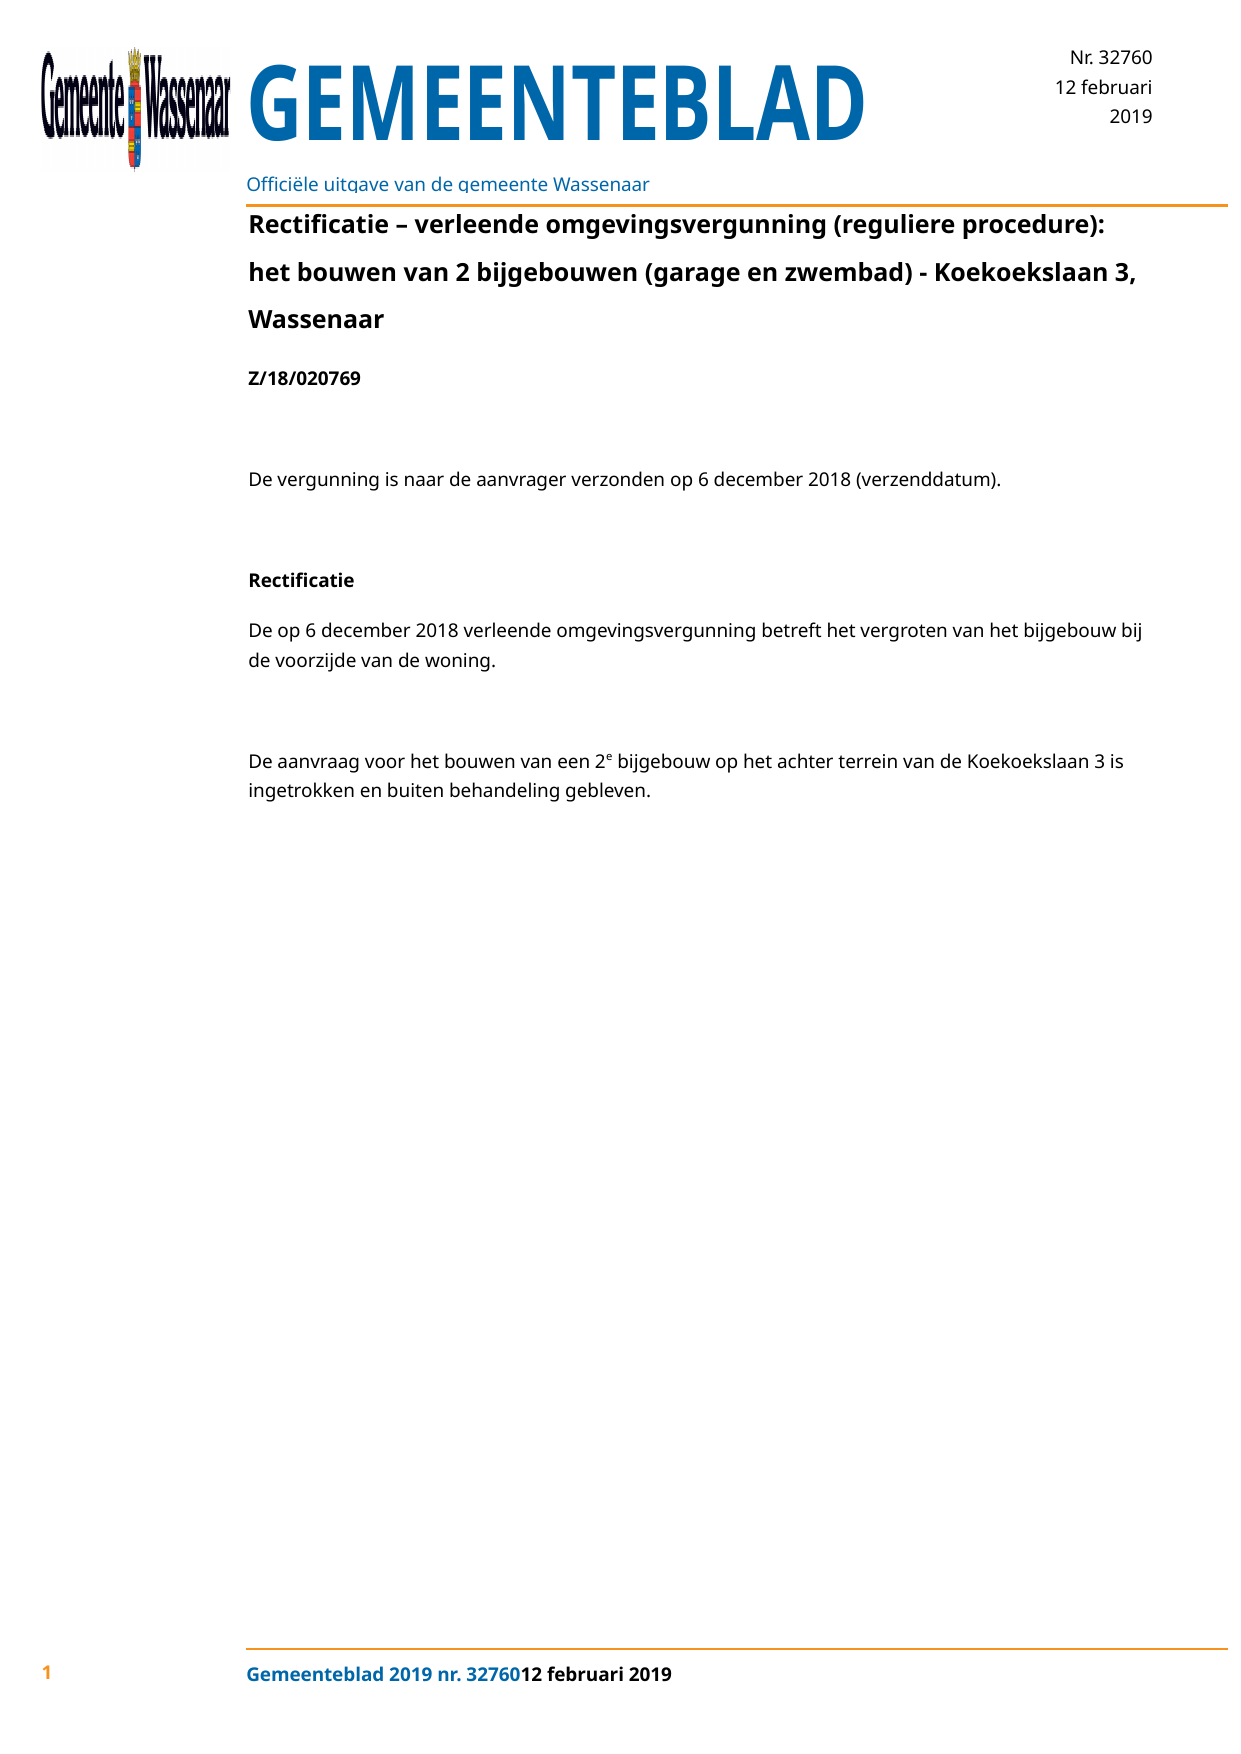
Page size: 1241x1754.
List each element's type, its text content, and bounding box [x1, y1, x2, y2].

text Z/18/020769 [248, 366, 1152, 391]
text Rectificatie [248, 567, 1152, 593]
text De aanvraag voor het bouwen van een 2e bijgebouw op het achter terrein van de Koekoekslaan 3 is ingetrokken en buiten behandeling gebleven. [248, 748, 1152, 803]
text De op 6 december 2018 verleende omgevingsvergunning betreft het vergroten van het bijgebouw bij de voorzijde van de woning. [248, 618, 1152, 673]
text Rectificatie – verleende omgevingsvergunning (reguliere procedure): het bouwen van 2 bijgebouwen (garage en zwembad) - Koekoekslaan 3, Wassenaar [248, 207, 1152, 336]
picture [41, 47, 231, 172]
text De vergunning is naar de aanvrager verzonden op 6 december 2018 (verzenddatum). [248, 466, 1152, 492]
